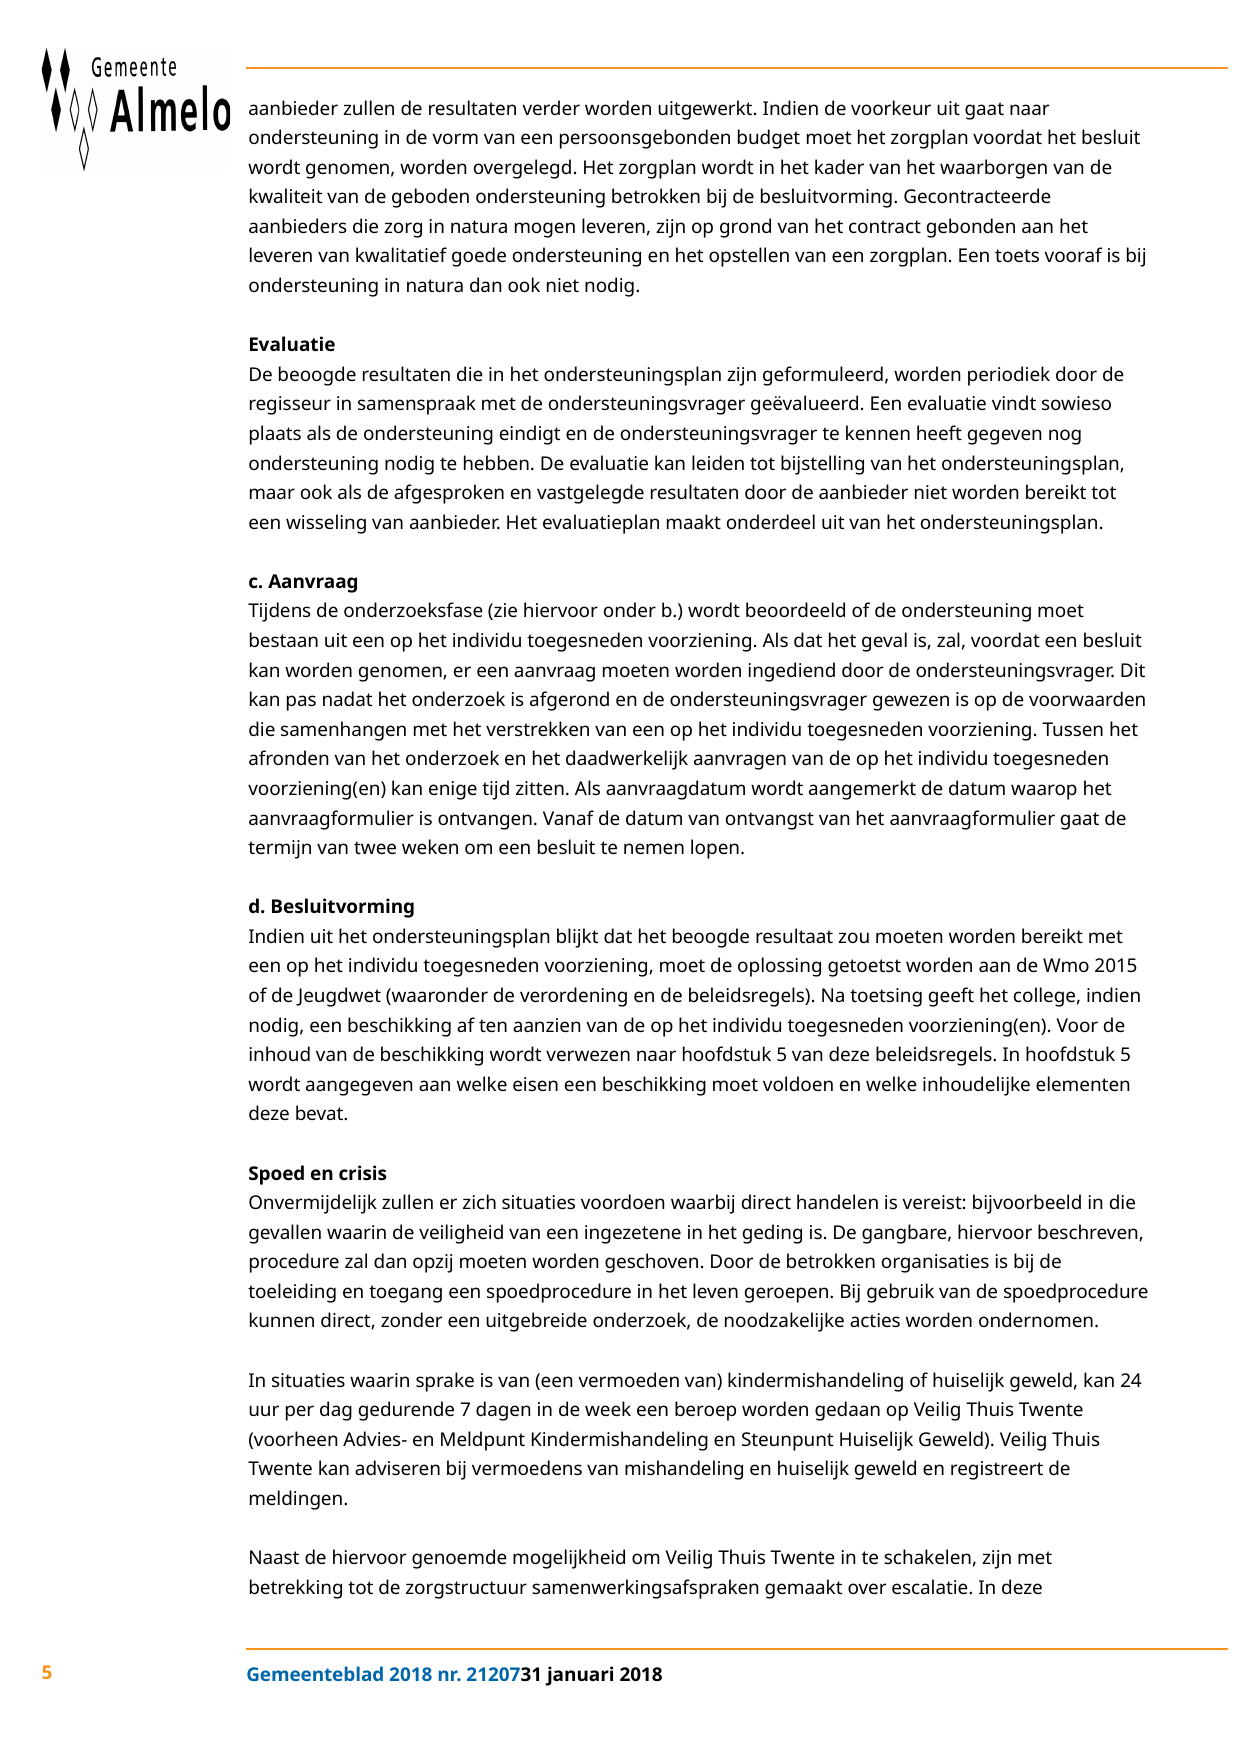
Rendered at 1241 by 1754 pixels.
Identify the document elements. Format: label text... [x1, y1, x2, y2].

text Evaluatie [248, 331, 1152, 357]
picture [41, 47, 231, 172]
text Spoed en crisis [248, 1160, 1152, 1186]
text Indien uit het ondersteuningsplan blijkt dat het beoogde resultaat zou moeten worden bereikt met een op het individu toegesneden voorziening, moet de oplossing getoetst worden aan de Wmo 2015 of de Jeugdwet (waaronder de verordening en de beleidsregels). Na toetsing geeft het college, indien nodig, een beschikking af ten aanzien van de op het individu toegesneden voorziening(en). Voor de inhoud van de beschikking wordt verwezen naar hoofdstuk 5 van deze beleidsregels. In hoofdstuk 5 wordt aangegeven aan welke eisen een beschikking moet voldoen en welke inhoudelijke elementen deze bevat. [248, 923, 1152, 1126]
text De beoogde resultaten die in het ondersteuningsplan zijn geformuleerd, worden periodiek door de regisseur in samenspraak met de ondersteuningsvrager geëvalueerd. Een evaluatie vindt sowieso plaats als de ondersteuning eindigt en de ondersteuningsvrager te kennen heeft gegeven nog ondersteuning nodig te hebben. De evaluatie kan leiden tot bijstelling van het ondersteuningsplan, maar ook als de afgesproken en vastgelegde resultaten door de aanbieder niet worden bereikt tot een wisseling van aanbieder. Het evaluatieplan maakt onderdeel uit van het ondersteuningsplan. [248, 361, 1152, 535]
text In situaties waarin sprake is van (een vermoeden van) kindermishandeling of huiselijk geweld, kan 24 uur per dag gedurende 7 dagen in de week een beroep worden gedaan op Veilig Thuis Twente (voorheen Advies- en Meldpunt Kindermishandeling en Steunpunt Huiselijk Geweld). Veilig Thuis Twente kan adviseren bij vermoedens van mishandeling en huiselijk geweld en registreert de meldingen. [248, 1367, 1152, 1511]
text c. Aanvraag [248, 568, 1152, 594]
text d. Besluitvorming [248, 893, 1152, 919]
text Tijdens de onderzoeksfase (zie hiervoor onder b.) wordt beoordeeld of de ondersteuning moet bestaan uit een op het individu toegesneden voorziening. Als dat het geval is, zal, voordat een besluit kan worden genomen, er een aanvraag moeten worden ingediend door de ondersteuningsvrager. Dit kan pas nadat het onderzoek is afgerond en de ondersteuningsvrager gewezen is op de voorwaarden die samenhangen met het verstrekken van een op het individu toegesneden voorziening. Tussen het afronden van het onderzoek en het daadwerkelijk aanvragen van de op het individu toegesneden voorziening(en) kan enige tijd zitten. Als aanvraagdatum wordt aangemerkt de datum waarop het aanvraagformulier is ontvangen. Vanaf de datum van ontvangst van het aanvraagformulier gaat de termijn van twee weken om een besluit te nemen lopen. [248, 598, 1152, 860]
text Onvermijdelijk zullen er zich situaties voordoen waarbij direct handelen is vereist: bijvoorbeeld in die gevallen waarin de veiligheid van een ingezetene in het geding is. De gangbare, hiervoor beschreven, procedure zal dan opzij moeten worden geschoven. Door de betrokken organisaties is bij de toeleiding en toegang een spoedprocedure in het leven geroepen. Bij gebruik van de spoedprocedure kunnen direct, zonder een uitgebreide onderzoek, de noodzakelijke acties worden ondernomen. [248, 1189, 1152, 1333]
text aanbieder zullen de resultaten verder worden uitgewerkt. Indien de voorkeur uit gaat naar ondersteuning in de vorm van een persoonsgebonden budget moet het zorgplan voordat het besluit wordt genomen, worden overgelegd. Het zorgplan wordt in het kader van het waarborgen van de kwaliteit van de geboden ondersteuning betrokken bij de besluitvorming. Gecontracteerde aanbieders die zorg in natura mogen leveren, zijn op grond van het contract gebonden aan het leveren van kwalitatief goede ondersteuning en het opstellen van een zorgplan. Een toets vooraf is bij ondersteuning in natura dan ook niet nodig. [248, 95, 1152, 298]
text Naast de hiervoor genoemde mogelijkheid om Veilig Thuis Twente in te schakelen, zijn met betrekking tot de zorgstructuur samenwerkingsafspraken gemaakt over escalatie. In deze [248, 1544, 1152, 1600]
